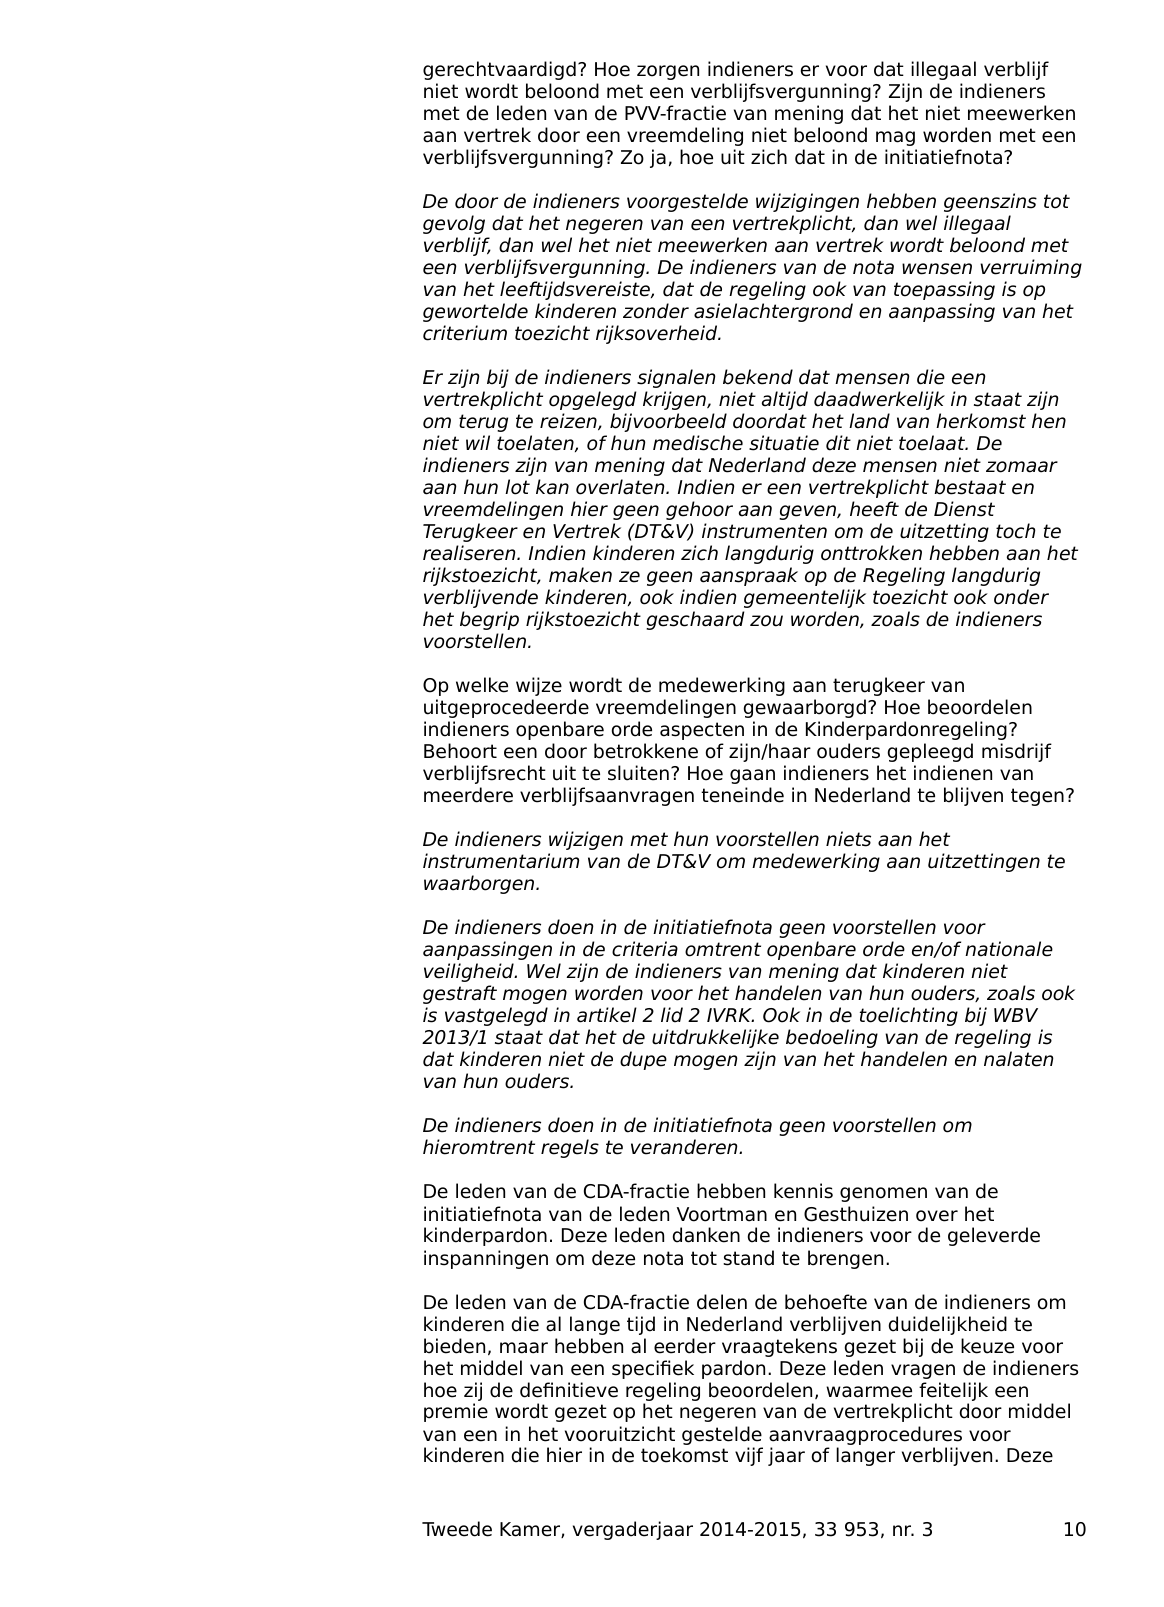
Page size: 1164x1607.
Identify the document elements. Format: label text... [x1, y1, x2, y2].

text Op welke wijze wordt de medewerking aan terugkeer van uitgeprocedeerde vreemdelingen gewaarborgd? Hoe beoordelen indieners openbare orde aspecten in de Kinderpardonregeling? Behoort een door betrokkene of zijn/haar ouders gepleegd misdrijf verblijfsrecht uit te sluiten? Hoe gaan indieners het indienen van meerdere verblijfsaanvragen teneinde in Nederland te blijven tegen? [422, 675, 1087, 807]
text De door de indieners voorgestelde wijzigingen hebben geenszins tot gevolg dat het negeren van een vertrekplicht, dan wel illegaal verblijf, dan wel het niet meewerken aan vertrek wordt beloond met een verblijfsvergunning. De indieners van de nota wensen verruiming van het leeftijdsvereiste, dat de regeling ook van toepassing is op gewortelde kinderen zonder asielachtergrond en aanpassing van het criterium toezicht rijksoverheid. [422, 191, 1087, 345]
text Er zijn bij de indieners signalen bekend dat mensen die een vertrekplicht opgelegd krijgen, niet altijd daadwerkelijk in staat zijn om terug te reizen, bijvoorbeeld doordat het land van herkomst hen niet wil toelaten, of hun medische situatie dit niet toelaat. De indieners zijn van mening dat Nederland deze mensen niet zomaar aan hun lot kan overlaten. Indien er een vertrekplicht bestaat en vreemdelingen hier geen gehoor aan geven, heeft de Dienst Terugkeer en Vertrek (DT&V) instrumenten om de uitzetting toch te realiseren. Indien kinderen zich langdurig onttrokken hebben aan het rijkstoezicht, maken ze geen aanspraak op de Regeling langdurig verblijvende kinderen, ook indien gemeentelijk toezicht ook onder het begrip rijkstoezicht geschaard zou worden, zoals de indieners voorstellen. [422, 367, 1087, 653]
text gerechtvaardigd? Hoe zorgen indieners er voor dat illegaal verblijf niet wordt beloond met een verblijfsvergunning? Zijn de indieners met de leden van de PVV-fractie van mening dat het niet meewerken aan vertrek door een vreemdeling niet beloond mag worden met een verblijfsvergunning? Zo ja, hoe uit zich dat in de initiatiefnota? [422, 59, 1087, 169]
text De indieners doen in de initiatiefnota geen voorstellen voor aanpassingen in de criteria omtrent openbare orde en/of nationale veiligheid. Wel zijn de indieners van mening dat kinderen niet gestraft mogen worden voor het handelen van hun ouders, zoals ook is vastgelegd in artikel 2 lid 2 IVRK. Ook in de toelichting bij WBV 2013/1 staat dat het de uitdrukkelijke bedoeling van de regeling is dat kinderen niet de dupe mogen zijn van het handelen en nalaten van hun ouders. [422, 917, 1087, 1093]
text De indieners doen in de initiatiefnota geen voorstellen om hieromtrent regels te veranderen. [422, 1115, 1087, 1159]
text De indieners wijzigen met hun voorstellen niets aan het instrumentarium van de DT&V om medewerking aan uitzettingen te waarborgen. [422, 829, 1087, 895]
text De leden van de CDA-fractie hebben kennis genomen van de initiatiefnota van de leden Voortman en Gesthuizen over het kinderpardon. Deze leden danken de indieners voor de geleverde inspanningen om deze nota tot stand te brengen. [422, 1181, 1087, 1269]
text De leden van de CDA-fractie delen de behoefte van de indieners om kinderen die al lange tijd in Nederland verblijven duidelijkheid te bieden, maar hebben al eerder vraagtekens gezet bij de keuze voor het middel van een specifiek pardon. Deze leden vragen de indieners hoe zij de definitieve regeling beoordelen, waarmee feitelijk een premie wordt gezet op het negeren van de vertrekplicht door middel van een in het vooruitzicht gestelde aanvraagprocedures voor kinderen die hier in de toekomst vijf jaar of langer verblijven. Deze [422, 1292, 1087, 1467]
